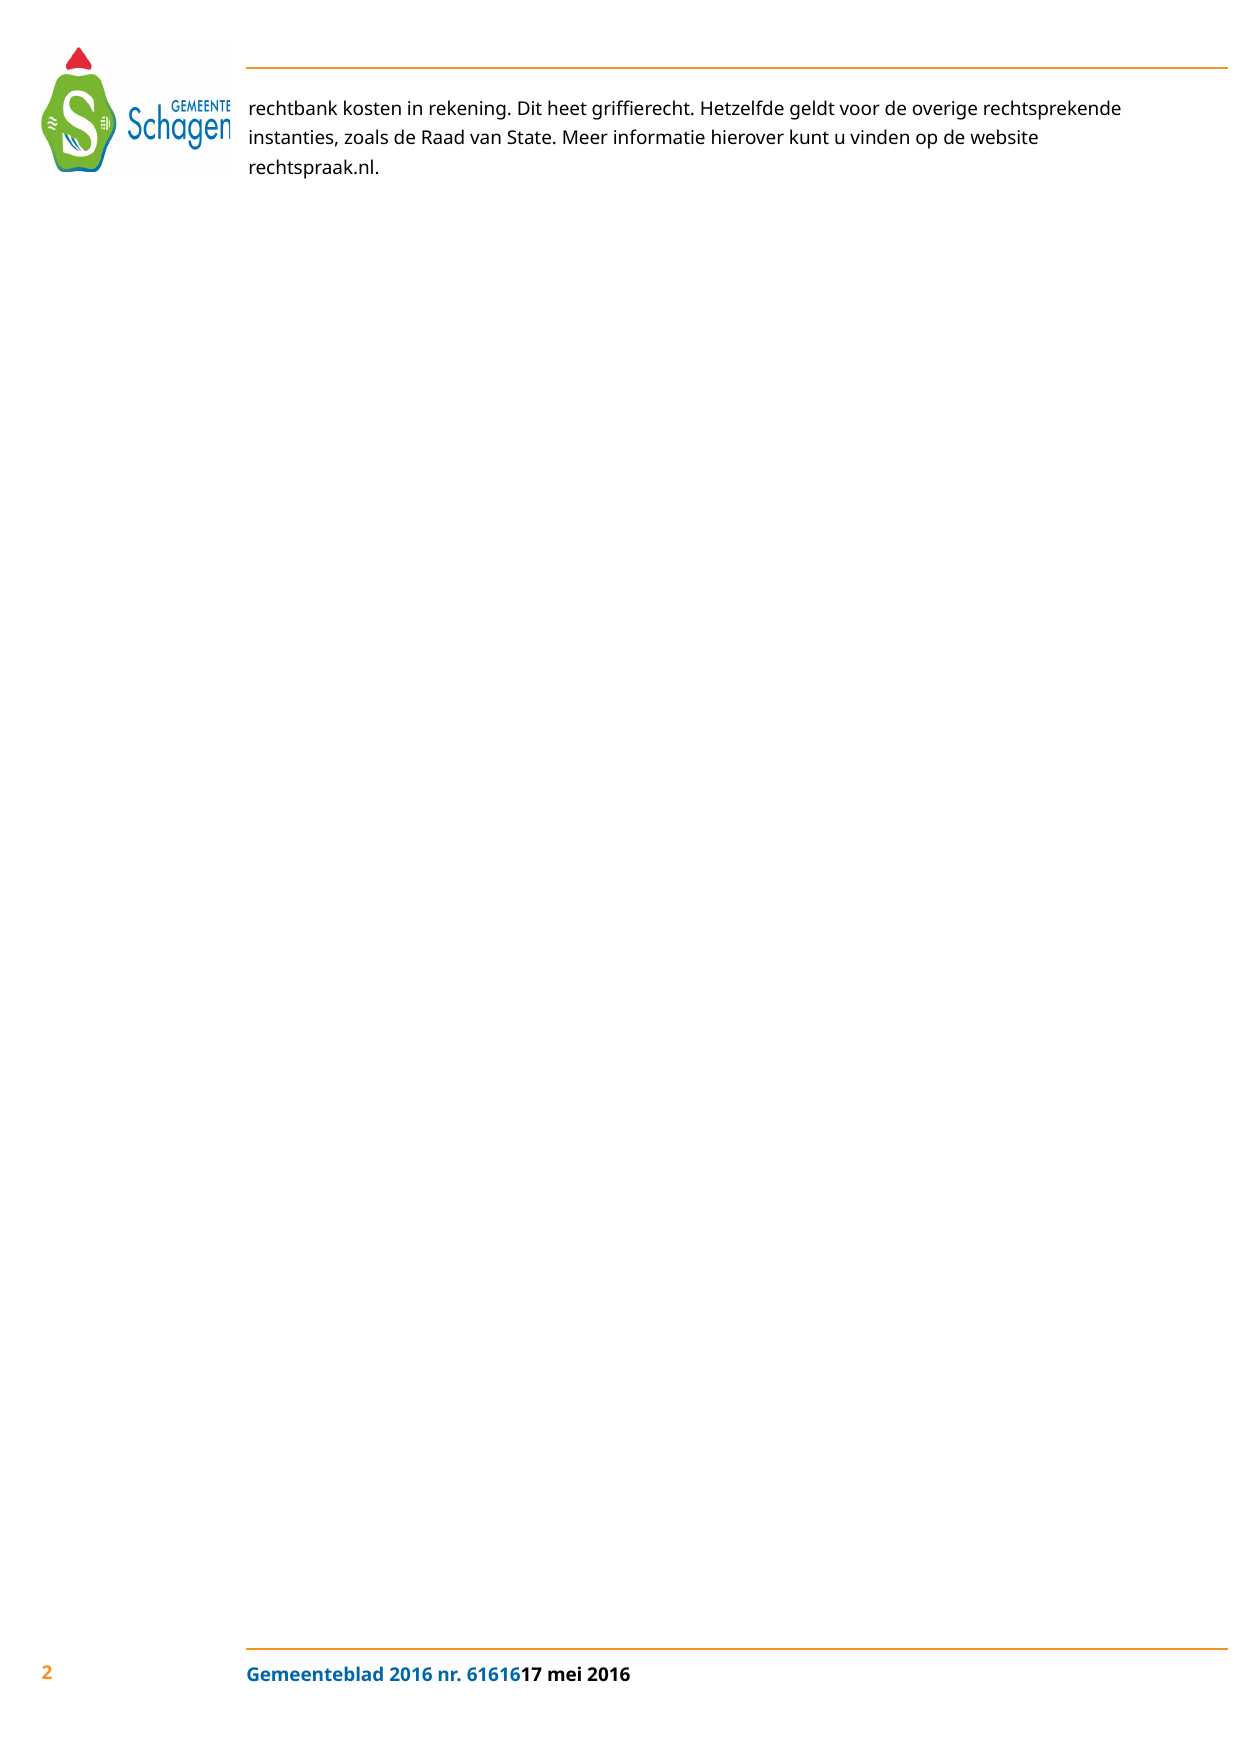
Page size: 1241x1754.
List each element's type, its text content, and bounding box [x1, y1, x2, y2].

text rechtbank kosten in rekening. Dit heet griffierecht. Hetzelfde geldt voor de overige rechtsprekende instanties, zoals de Raad van State. Meer informatie hierover kunt u vinden op de website rechtspraak.nl. [248, 95, 1152, 180]
picture [41, 47, 231, 172]
